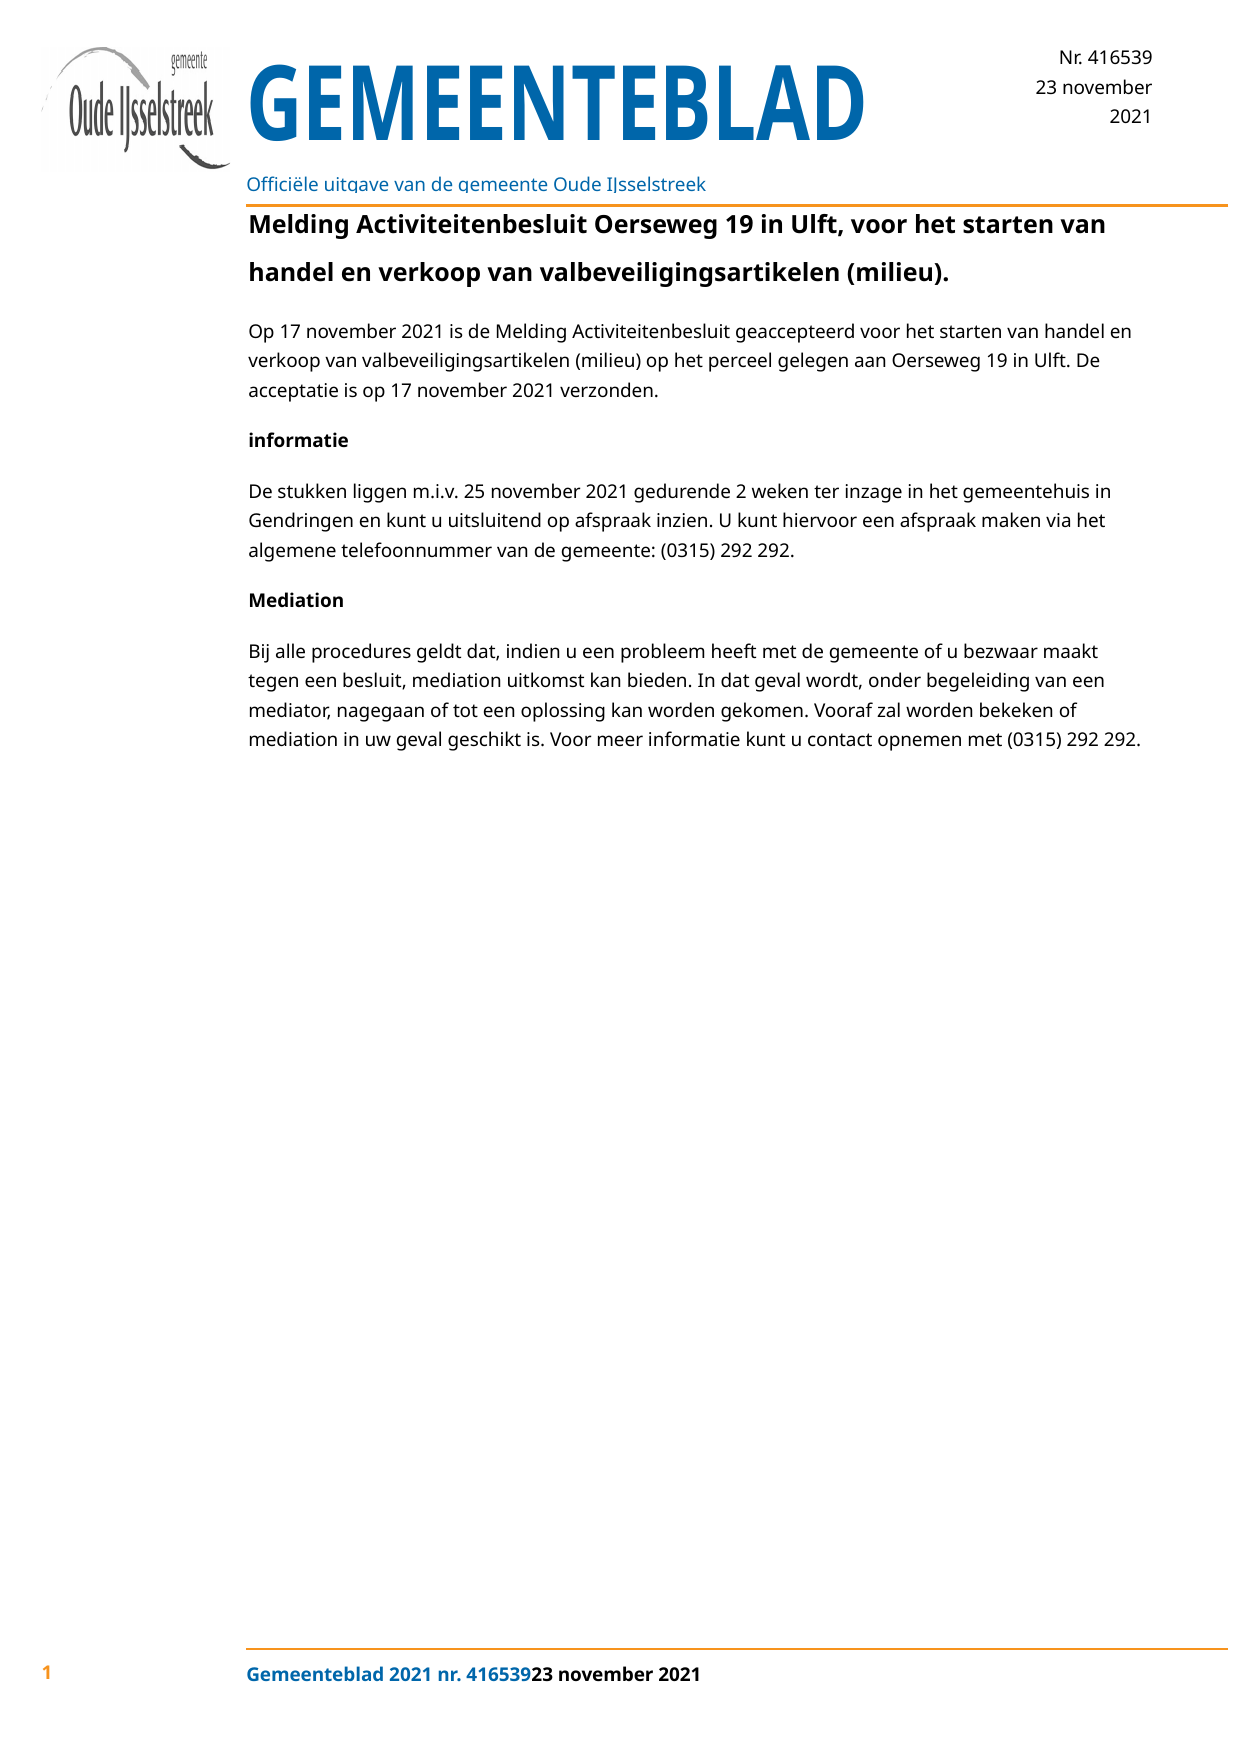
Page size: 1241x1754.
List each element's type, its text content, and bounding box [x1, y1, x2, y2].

text De stukken liggen m.i.v. 25 november 2021 gedurende 2 weken ter inzage in het gemeentehuis in Gendringen en kunt u uitsluitend op afspraak inzien. U kunt hiervoor een afspraak maken via het algemene telefoonnummer van de gemeente: (0315) 292 292. [248, 478, 1152, 563]
text Bij alle procedures geldt dat, indien u een probleem heeft met de gemeente of u bezwaar maakt tegen een besluit, mediation uitkomst kan bieden. In dat geval wordt, onder begeleiding van een mediator, nagegaan of tot een oplossing kan worden gekomen. Vooraf zal worden bekeken of mediation in uw geval geschikt is. Voor meer informatie kunt u contact opnemen met (0315) 292 292. [248, 638, 1152, 752]
picture [41, 47, 231, 172]
text informatie [248, 427, 1152, 453]
text Mediation [248, 587, 1152, 613]
text Melding Activiteitenbesluit Oerseweg 19 in Ulft, voor het starten van handel en verkoop van valbeveiligingsartikelen (milieu). [248, 207, 1152, 288]
text Op 17 november 2021 is de Melding Activiteitenbesluit geaccepteerd voor het starten van handel en verkoop van valbeveiligingsartikelen (milieu) op het perceel gelegen aan Oerseweg 19 in Ulft. De acceptatie is op 17 november 2021 verzonden. [248, 318, 1152, 403]
